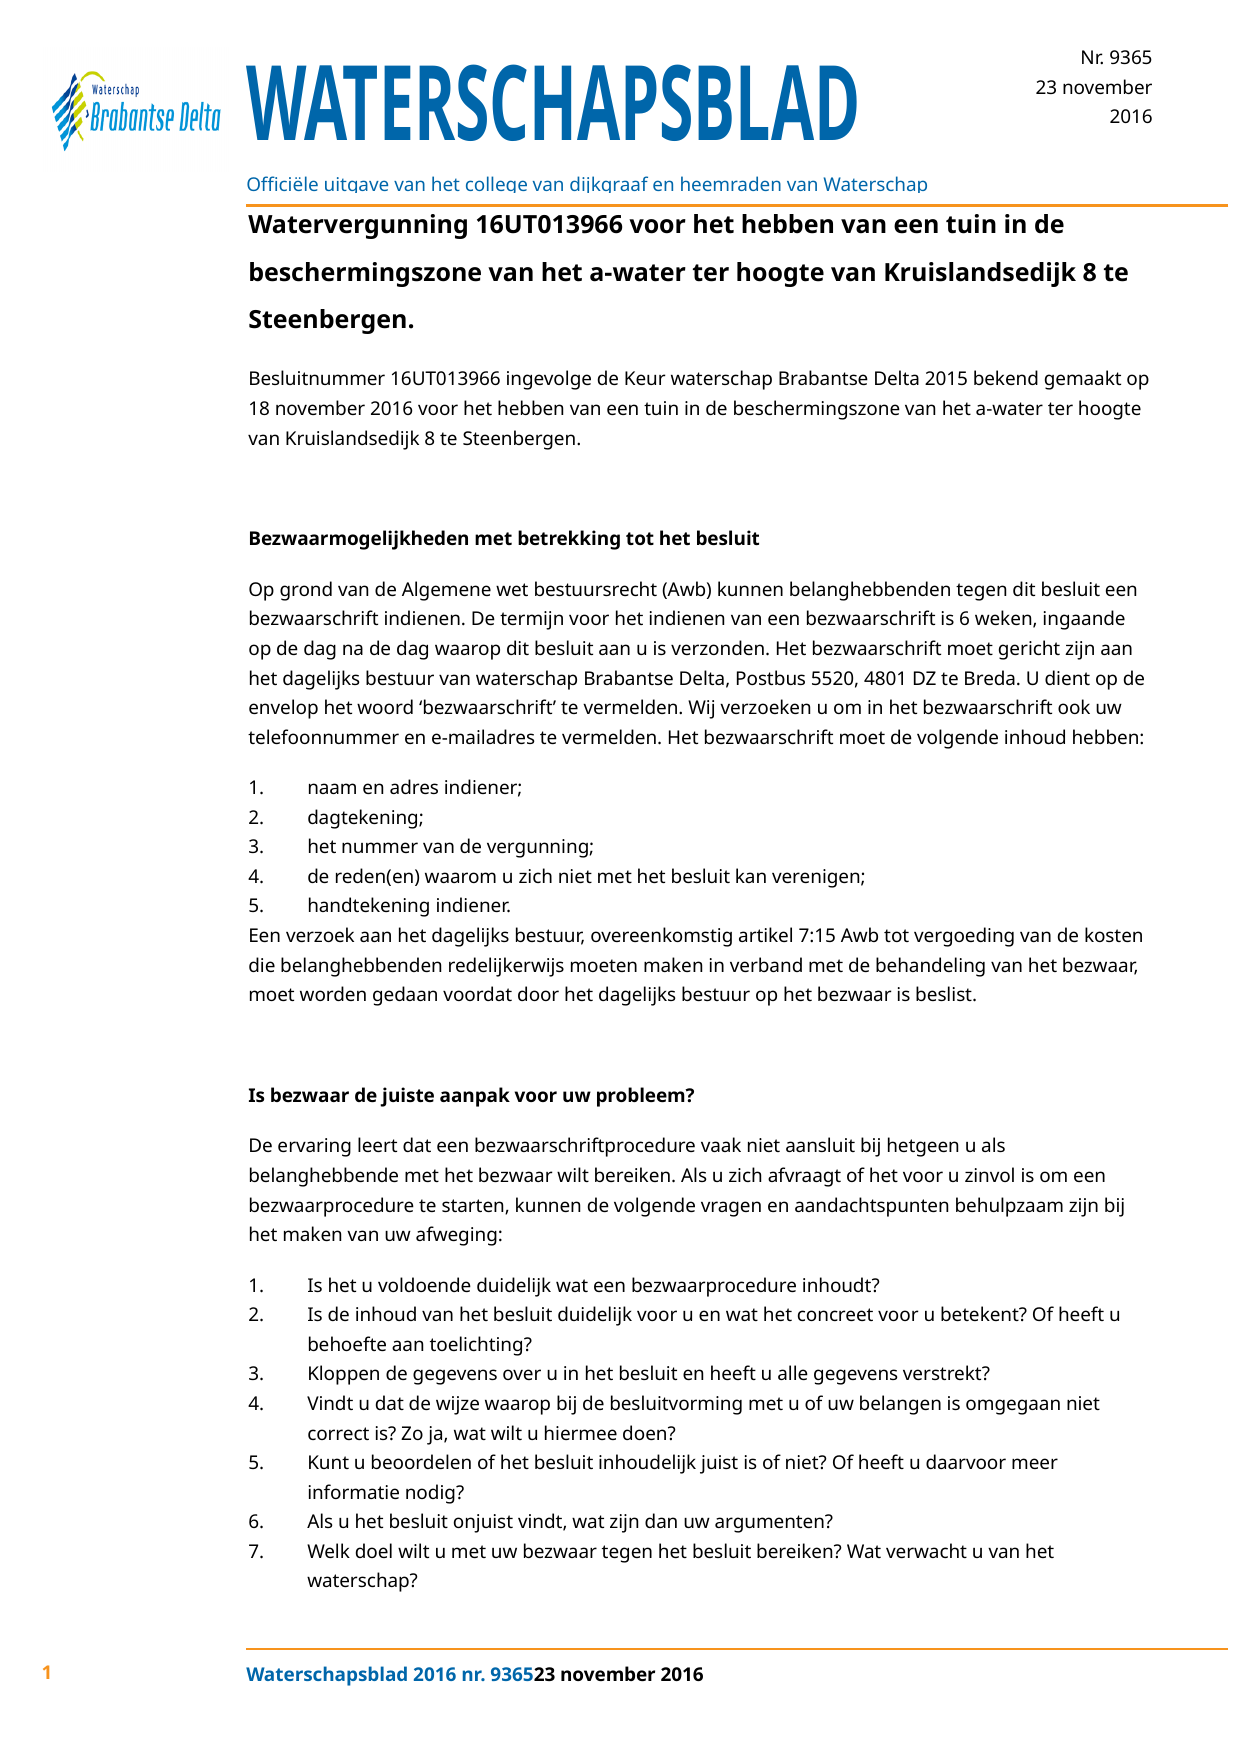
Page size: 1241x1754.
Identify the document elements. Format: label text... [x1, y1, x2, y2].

list Kunt u beoordelen of het besluit inhoudelijk juist is of niet? Of heeft u daarvoor meer informatie nodig? [248, 1449, 1152, 1504]
text Een verzoek aan het dagelijks bestuur, overeenkomstig artikel 7:15 Awb tot vergoeding van de kosten die belanghebbenden redelijkerwijs moeten maken in verband met de behandeling van het bezwaar, moet worden gedaan voordat door het dagelijks bestuur op het bezwaar is beslist. [248, 922, 1152, 1007]
text De ervaring leert dat een bezwaarschriftprocedure vaak niet aansluit bij hetgeen u als belanghebbende met het bezwaar wilt bereiken. Als u zich afvraagt of het voor u zinvol is om een bezwaarprocedure te starten, kunnen de volgende vragen en aandachtspunten behulpzaam zijn bij het maken van uw afweging: [248, 1133, 1152, 1247]
list Is het u voldoende duidelijk wat een bezwaarprocedure inhoudt? [248, 1272, 1152, 1297]
text Bezwaarmogelijkheden met betrekking tot het besluit [248, 526, 1152, 551]
list dagtekening; [248, 804, 1152, 829]
list naam en adres indiener; [248, 774, 1152, 800]
text Besluitnummer 16UT013966 ingevolge de Keur waterschap Brabantse Delta 2015 bekend gemaakt op 18 november 2016 voor het hebben van een tuin in de beschermingszone van het a-water ter hoogte van Kruislandsedijk 8 te Steenbergen. [248, 366, 1152, 450]
list handtekening indiener. [248, 893, 1152, 918]
list Kloppen de gegevens over u in het besluit en heeft u alle gegevens verstrekt? [248, 1361, 1152, 1386]
text Is bezwaar de juiste aanpak voor uw probleem? [248, 1082, 1152, 1108]
list Is de inhoud van het besluit duidelijk voor u en wat het concreet voor u betekent? Of heeft u behoefte aan toelichting? [248, 1301, 1152, 1357]
list Vindt u dat de wijze waarop bij de besluitvorming met u of uw belangen is omgegaan niet correct is? Zo ja, wat wilt u hiermee doen? [248, 1390, 1152, 1445]
list het nummer van de vergunning; [248, 833, 1152, 859]
list Als u het besluit onjuist vindt, wat zijn dan uw argumenten? [248, 1508, 1152, 1534]
picture [41, 47, 231, 172]
list de reden(en) waarom u zich niet met het besluit kan verenigen; [248, 863, 1152, 889]
text Op grond van de Algemene wet bestuursrecht (Awb) kunnen belanghebbenden tegen dit besluit een bezwaarschrift indienen. De termijn voor het indienen van een bezwaarschrift is 6 weken, ingaande op de dag na de dag waarop dit besluit aan u is verzonden. Het bezwaarschrift moet gericht zijn aan het dagelijks bestuur van waterschap Brabantse Delta, Postbus 5520, 4801 DZ te Breda. U dient op de envelop het woord ‘bezwaarschrift’ te vermelden. Wij verzoeken u om in het bezwaarschrift ook uw telefoonnummer en e‑mailadres te vermelden. Het bezwaarschrift moet de volgende inhoud hebben: [248, 576, 1152, 749]
text Watervergunning 16UT013966 voor het hebben van een tuin in de beschermingszone van het a-water ter hoogte van Kruislandsedijk 8 te Steenbergen. [248, 207, 1152, 336]
list Welk doel wilt u met uw bezwaar tegen het besluit bereiken? Wat verwacht u van het waterschap? [248, 1538, 1152, 1593]
